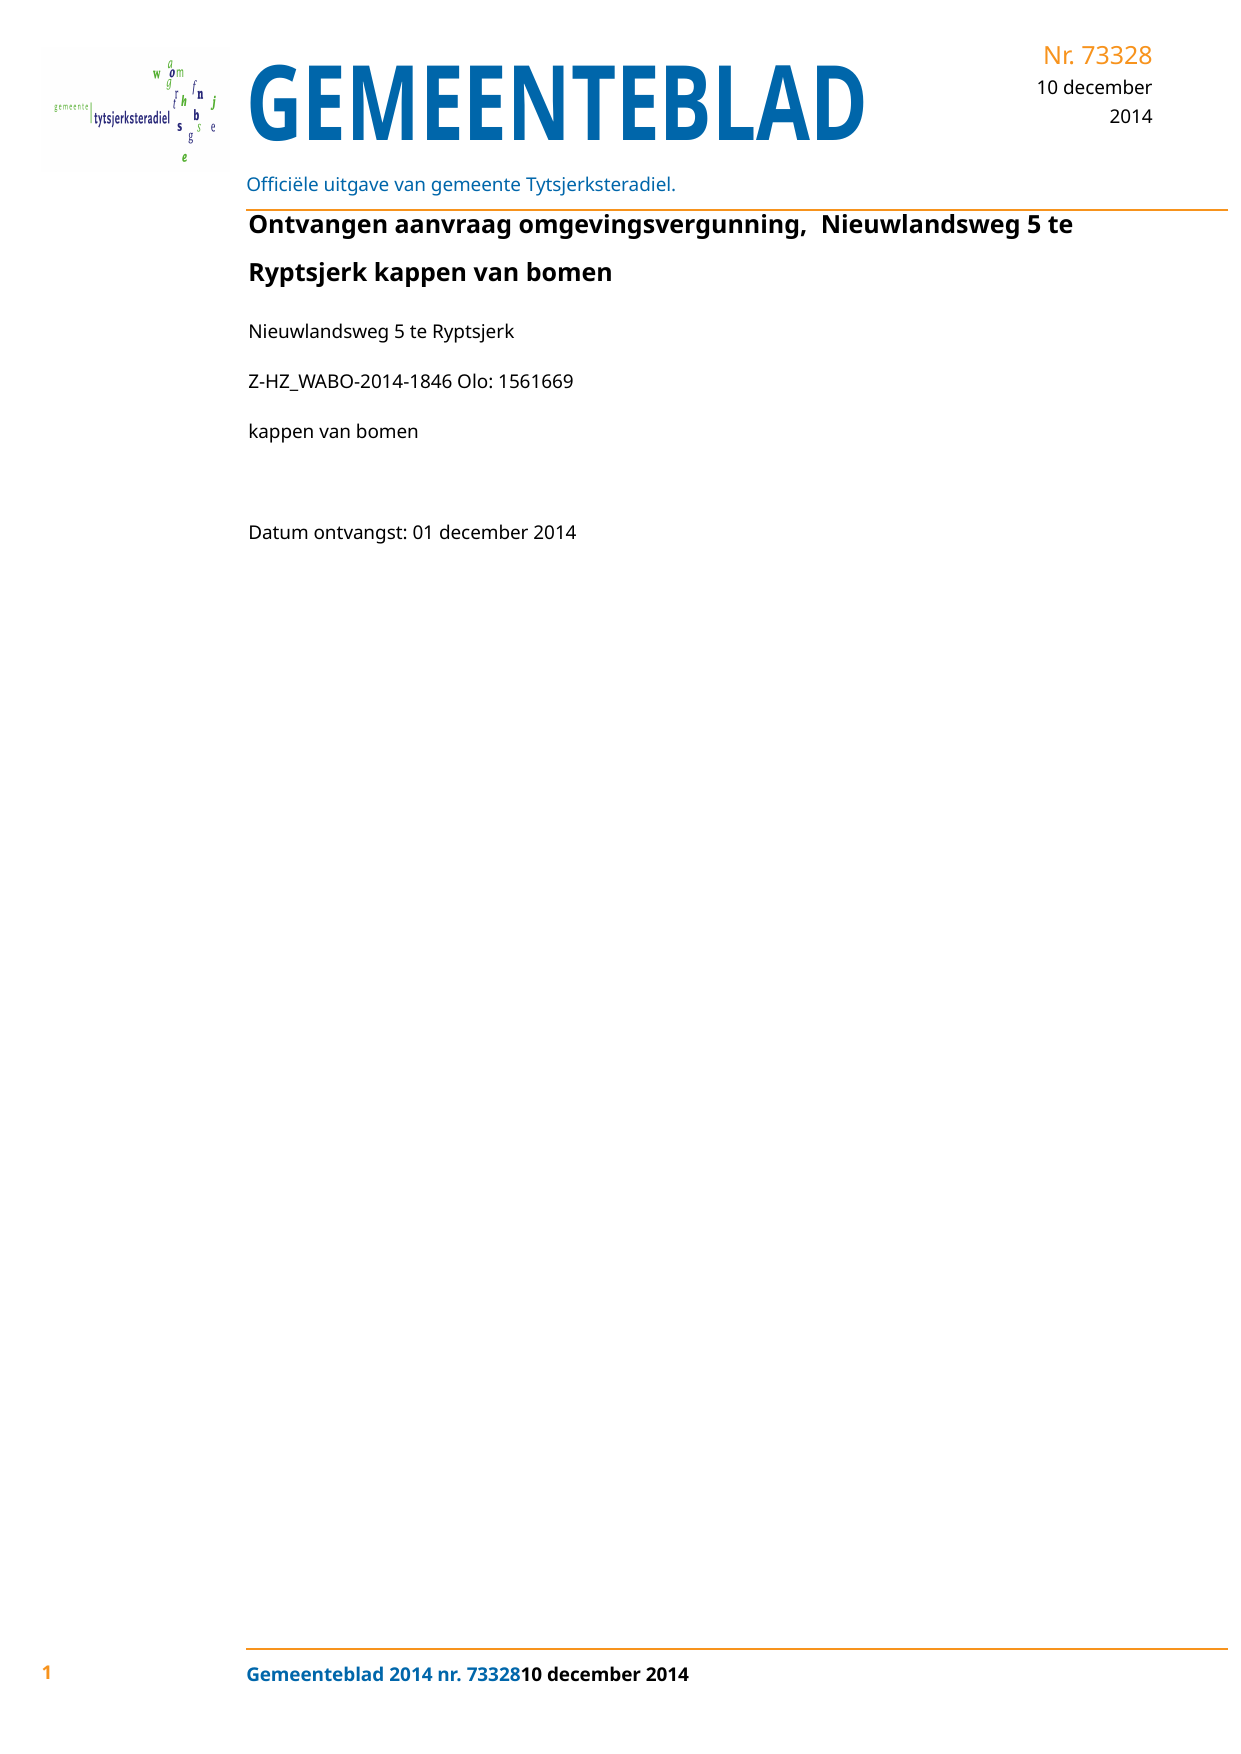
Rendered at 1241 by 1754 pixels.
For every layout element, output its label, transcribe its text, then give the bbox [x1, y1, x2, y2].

text kappen van bomen [248, 419, 1152, 444]
text Nieuwlandsweg 5 te Ryptsjerk [248, 318, 1152, 344]
picture [41, 47, 231, 172]
text Datum ontvangst: 01 december 2014 [248, 519, 1152, 545]
text Z-HZ_WABO-2014-1846 Olo: 1561669 [248, 368, 1152, 394]
text Ontvangen aanvraag omgevingsvergunning, Nieuwlandsweg 5 te Ryptsjerk kappen van bomen [248, 211, 1152, 288]
